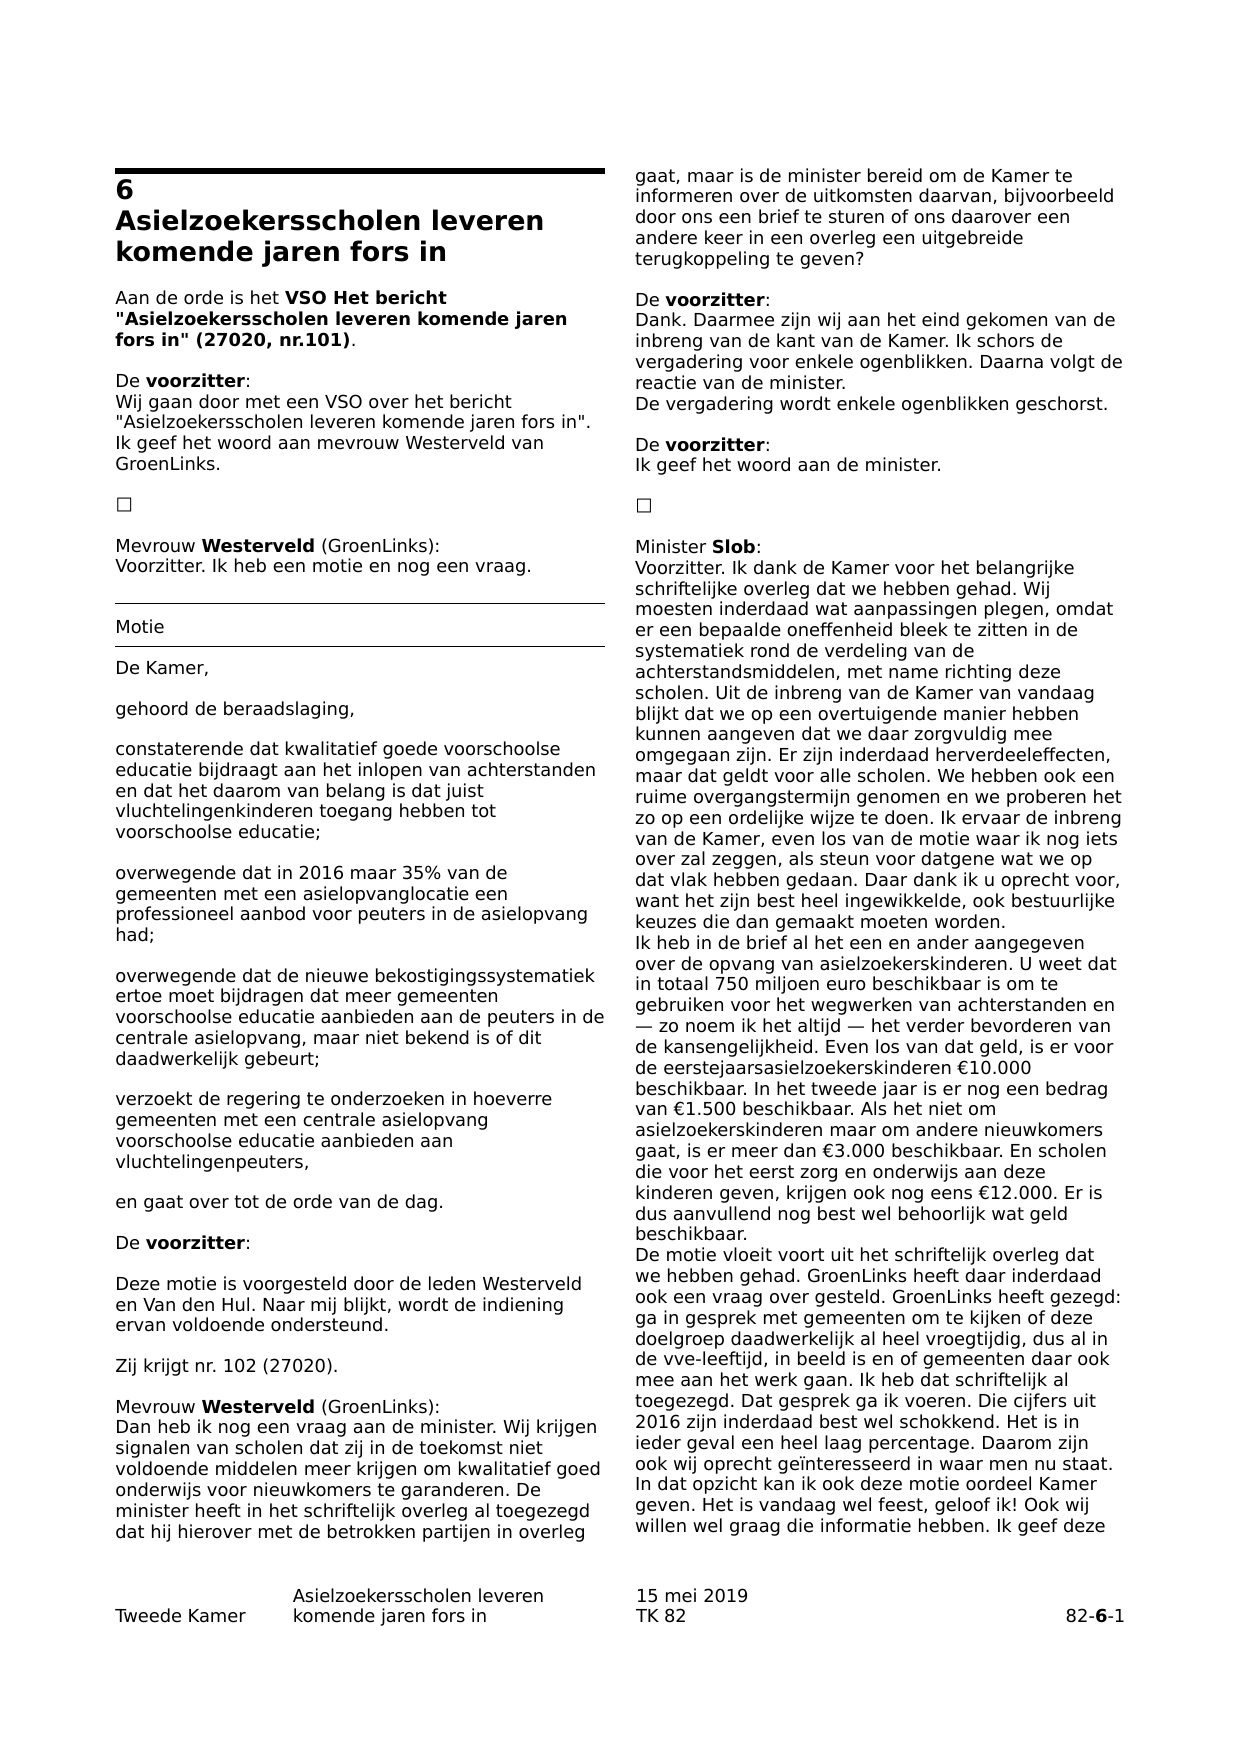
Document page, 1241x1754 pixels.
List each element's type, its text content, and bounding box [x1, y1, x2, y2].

text De motie vloeit voort uit het schriftelijk overleg dat we hebben gehad. GroenLinks heeft daar inderdaad ook een vraag over gesteld. GroenLinks heeft gezegd: ga in gesprek met gemeenten om te kijken of deze doelgroep daadwerkelijk al heel vroegtijdig, dus al in de vve-leeftijd, in beeld is en of gemeenten daar ook mee aan het werk gaan. Ik heb dat schriftelijk al toegezegd. Dat gesprek ga ik voeren. Die cijfers uit 2016 zijn inderdaad best wel schokkend. Het is in ieder geval een heel laag percentage. Daarom zijn ook wij oprecht geïnteresseerd in waar men nu staat. In dat opzicht kan ik ook deze motie oordeel Kamer geven. Het is vandaag wel feest, geloof ik! Ook wij willen wel graag die informatie hebben. Ik geef deze [635, 1245, 1125, 1537]
text Ik heb in de brief al het een en ander aangegeven over de opvang van asielzoekerskinderen. U weet dat in totaal 750 miljoen euro beschikbaar is om te gebruiken voor het wegwerken van achterstanden en — zo noem ik het altijd — het verder bevorderen van de kansengelijkheid. Even los van dat geld, is er voor de eerstejaarsasielzoekerskinderen €10.000 beschikbaar. In het tweede jaar is er nog een bedrag van €1.500 beschikbaar. Als het niet om asielzoekerskinderen maar om andere nieuwkomers gaat, is er meer dan €3.000 beschikbaar. En scholen die voor het eerst zorg en onderwijs aan deze kinderen geven, krijgen ook nog eens €12.000. Er is dus aanvullend nog best wel behoorlijk wat geld beschikbaar. [635, 932, 1125, 1245]
text Mevrouw Westerveld (GroenLinks): [115, 1397, 605, 1417]
text De voorzitter: [635, 289, 1125, 310]
text Aan de orde is het VSO Het bericht "Asielzoekersscholen leveren komende jaren fors in" (27020, nr.101). [115, 288, 605, 351]
text De voorzitter: [115, 1233, 605, 1254]
text Deze motie is voorgesteld door de leden Westerveld en Van den Hul. Naar mij blijkt, wordt de indiening ervan voldoende ondersteund. [115, 1274, 605, 1336]
text Motie [115, 617, 605, 638]
text constaterende dat kwalitatief goede voorschoolse educatie bijdraagt aan het inlopen van achterstanden en dat het daarom van belang is dat juist vluchtelingenkinderen toegang hebben tot voorschoolse educatie; [115, 739, 605, 843]
text De Kamer, [115, 658, 605, 678]
text De voorzitter: [115, 371, 605, 391]
text Zij krijgt nr. 102 (27020). [115, 1356, 605, 1377]
text Mevrouw Westerveld (GroenLinks): [115, 535, 605, 556]
text gehoord de beraadslaging, [115, 698, 605, 719]
text overwegende dat de nieuwe bekostigingssystematiek ertoe moet bijdragen dat meer gemeenten voorschoolse educatie aanbieden aan de peuters in de centrale asielopvang, maar niet bekend is of dit daadwerkelijk gebeurt; [115, 966, 605, 1069]
text Ik geef het woord aan de minister. [635, 455, 1125, 476]
text verzoekt de regering te onderzoeken in hoeverre gemeenten met een centrale asielopvang voorschoolse educatie aanbieden aan vluchtelingenpeuters, [115, 1089, 605, 1172]
text en gaat over tot de orde van de dag. [115, 1192, 605, 1213]
text Minister Slob: [635, 537, 1125, 557]
text Voorzitter. Ik dank de Kamer voor het belangrijke schriftelijke overleg dat we hebben gehad. Wij moesten inderdaad wat aanpassingen plegen, omdat er een bepaalde oneffenheid bleek te zitten in de systematiek rond de verdeling van de achterstandsmiddelen, met name richting deze scholen. Uit de inbreng van de Kamer van vandaag blijkt dat we op een overtuigende manier hebben kunnen aangeven dat we daar zorgvuldig mee omgegaan zijn. Er zijn inderdaad herverdeeleffecten, maar dat geldt voor alle scholen. We hebben ook een ruime overgangstermijn genomen en we proberen het zo op een ordelijke wijze te doen. Ik ervaar de inbreng van de Kamer, even los van de motie waar ik nog iets over zal zeggen, als steun voor datgene wat we op dat vlak hebben gedaan. Daar dank ik u oprecht voor, want het zijn best heel ingewikkelde, ook bestuurlijke keuzes die dan gemaakt moeten worden. [635, 557, 1125, 932]
text Dan heb ik nog een vraag aan de minister. Wij krijgen signalen van scholen dat zij in de toekomst niet voldoende middelen meer krijgen om kwalitatief goed onderwijs voor nieuwkomers te garanderen. De minister heeft in het schriftelijk overleg al toegezegd dat hij hierover met de betrokken partijen in overleg [115, 1417, 605, 1542]
title 6 Asielzoekersscholen leveren komende jaren fors in [115, 174, 605, 268]
text Voorzitter. Ik heb een motie en nog een vraag. [115, 556, 605, 577]
text overwegende dat in 2016 maar 35% van de gemeenten met een asielopvanglocatie een professioneel aanbod voor peuters in de asielopvang had; [115, 863, 605, 946]
text Wij gaan door met een VSO over het bericht "Asielzoekersscholen leveren komende jaren fors in". Ik geef het woord aan mevrouw Westerveld van GroenLinks. [115, 391, 605, 475]
text ⬜ [115, 495, 605, 515]
text ⬜ [635, 496, 1125, 517]
text De voorzitter: [635, 434, 1125, 455]
text Dank. Daarmee zijn wij aan het eind gekomen van de inbreng van de kant van de Kamer. Ik schors de vergadering voor enkele ogenblikken. Daarna volgt de reactie van de minister. [635, 310, 1125, 393]
text De vergadering wordt enkele ogenblikken geschorst. [635, 393, 1125, 414]
text gaat, maar is de minister bereid om de Kamer te informeren over de uitkomsten daarvan, bijvoorbeeld door ons een brief te sturen of ons daarover een andere keer in een overleg een uitgebreide terugkoppeling te geven? [635, 165, 1125, 269]
